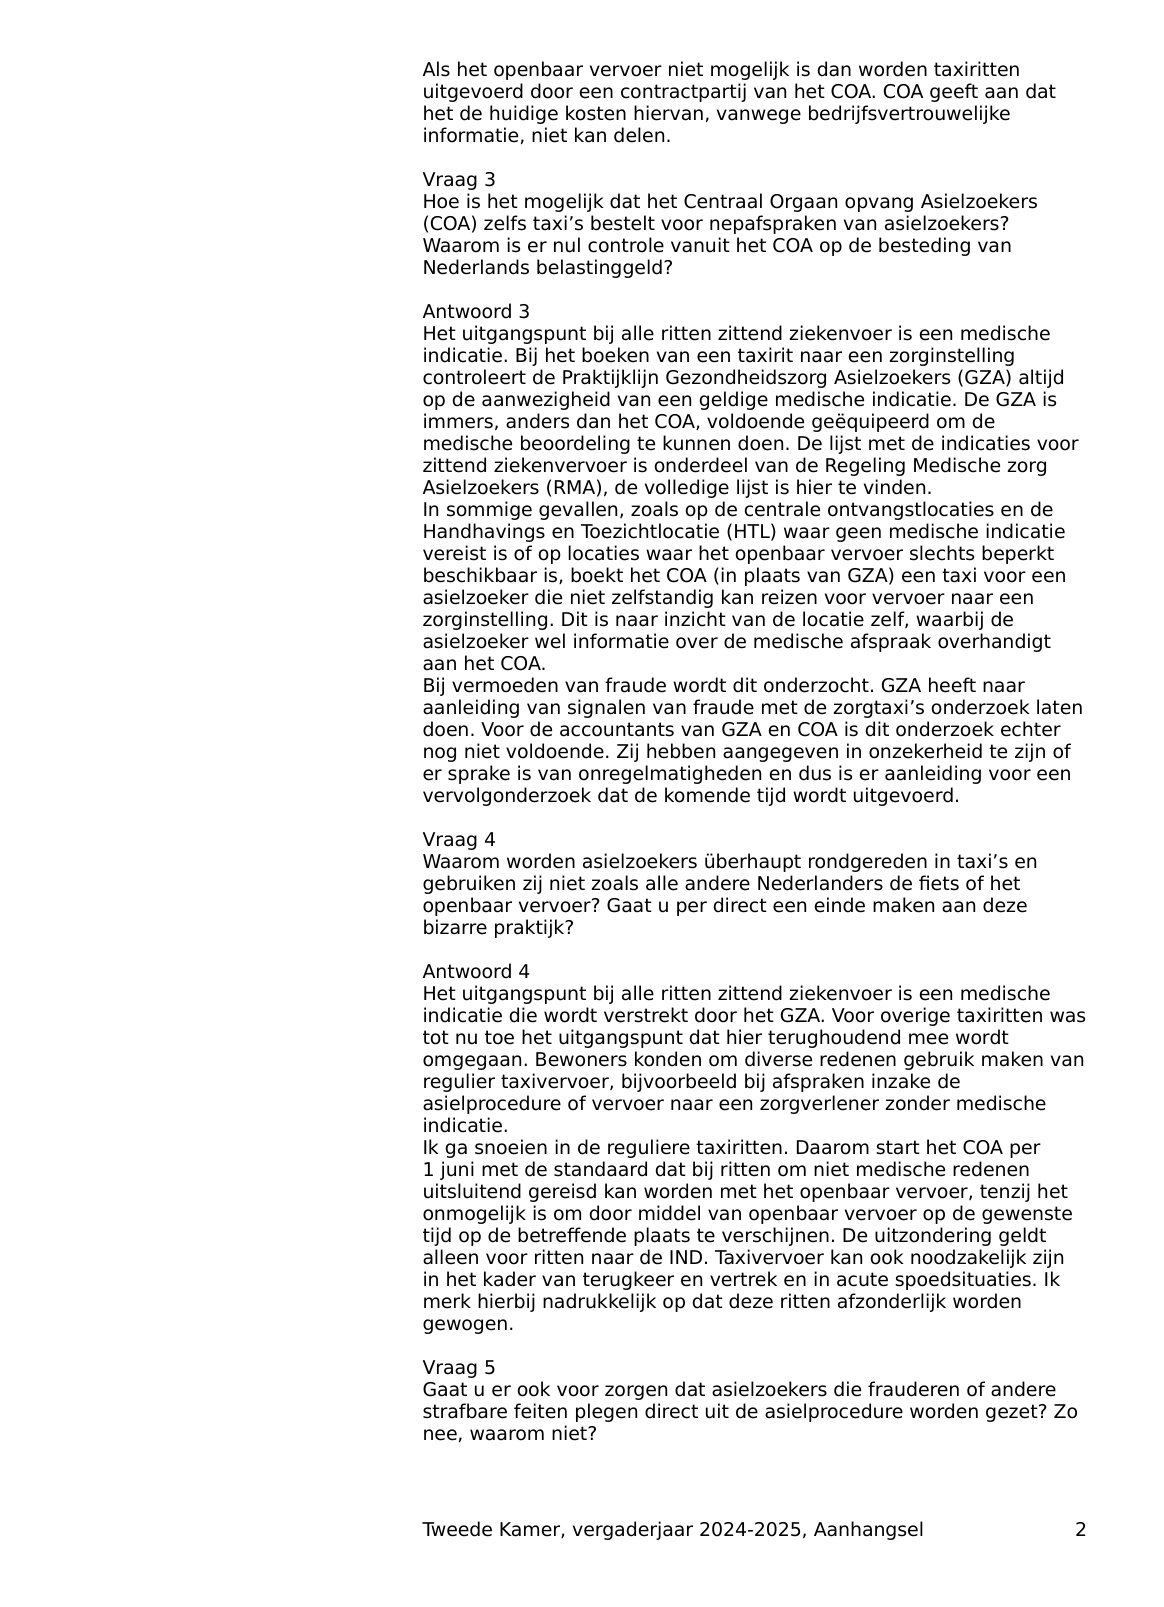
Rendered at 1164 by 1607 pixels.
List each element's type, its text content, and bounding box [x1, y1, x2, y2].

text Waarom worden asielzoekers überhaupt rondgereden in taxi’s en gebruiken zij niet zoals alle andere Nederlanders de fiets of het openbaar vervoer? Gaat u per direct een einde maken aan deze bizarre praktijk? [422, 851, 1087, 939]
text Het uitgangspunt bij alle ritten zittend ziekenvoer is een medische indicatie. Bij het boeken van een taxirit naar een zorginstelling controleert de Praktijklijn Gezondheidszorg Asielzoekers (GZA) altijd op de aanwezigheid van een geldige medische indicatie. De GZA is immers, anders dan het COA, voldoende geëquipeerd om de medische beoordeling te kunnen doen. De lijst met de indicaties voor zittend ziekenvervoer is onderdeel van de Regeling Medische zorg Asielzoekers (RMA), de volledige lijst is hier te vinden. [422, 323, 1087, 499]
text Gaat u er ook voor zorgen dat asielzoekers die frauderen of andere strafbare feiten plegen direct uit de asielprocedure worden gezet? Zo nee, waarom niet? [422, 1379, 1087, 1445]
text Antwoord 4 [422, 961, 1087, 983]
text Vraag 4 [422, 829, 1087, 851]
text Antwoord 3 [422, 301, 1087, 323]
text Vraag 5 [422, 1357, 1087, 1379]
text Vraag 3 [422, 169, 1087, 191]
text Ik ga snoeien in de reguliere taxiritten. Daarom start het COA per 1 juni met de standaard dat bij ritten om niet medische redenen uitsluitend gereisd kan worden met het openbaar vervoer, tenzij het onmogelijk is om door middel van openbaar vervoer op de gewenste tijd op de betreffende plaats te verschijnen. De uitzondering geldt alleen voor ritten naar de IND. Taxivervoer kan ook noodzakelijk zijn in het kader van terugkeer en vertrek en in acute spoedsituaties. Ik merk hierbij nadrukkelijk op dat deze ritten afzonderlijk worden gewogen. [422, 1137, 1087, 1335]
text In sommige gevallen, zoals op de centrale ontvangstlocaties en de Handhavings en Toezichtlocatie (HTL) waar geen medische indicatie vereist is of op locaties waar het openbaar vervoer slechts beperkt beschikbaar is, boekt het COA (in plaats van GZA) een taxi voor een asielzoeker die niet zelfstandig kan reizen voor vervoer naar een zorginstelling. Dit is naar inzicht van de locatie zelf, waarbij de asielzoeker wel informatie over de medische afspraak overhandigt aan het COA. [422, 499, 1087, 675]
text Het uitgangspunt bij alle ritten zittend ziekenvoer is een medische indicatie die wordt verstrekt door het GZA. Voor overige taxiritten was tot nu toe het uitgangspunt dat hier terughoudend mee wordt omgegaan. Bewoners konden om diverse redenen gebruik maken van regulier taxivervoer, bijvoorbeeld bij afspraken inzake de asielprocedure of vervoer naar een zorgverlener zonder medische indicatie. [422, 983, 1087, 1137]
text Hoe is het mogelijk dat het Centraal Orgaan opvang Asielzoekers (COA) zelfs taxi’s bestelt voor nepafspraken van asielzoekers? Waarom is er nul controle vanuit het COA op de besteding van Nederlands belastinggeld? [422, 191, 1087, 279]
text Bij vermoeden van fraude wordt dit onderzocht. GZA heeft naar aanleiding van signalen van fraude met de zorgtaxi’s onderzoek laten doen. Voor de accountants van GZA en COA is dit onderzoek echter nog niet voldoende. Zij hebben aangegeven in onzekerheid te zijn of er sprake is van onregelmatigheden en dus is er aanleiding voor een vervolgonderzoek dat de komende tijd wordt uitgevoerd. [422, 675, 1087, 807]
text Als het openbaar vervoer niet mogelijk is dan worden taxiritten uitgevoerd door een contractpartij van het COA. COA geeft aan dat het de huidige kosten hiervan, vanwege bedrijfsvertrouwelijke informatie, niet kan delen. [422, 59, 1087, 147]
